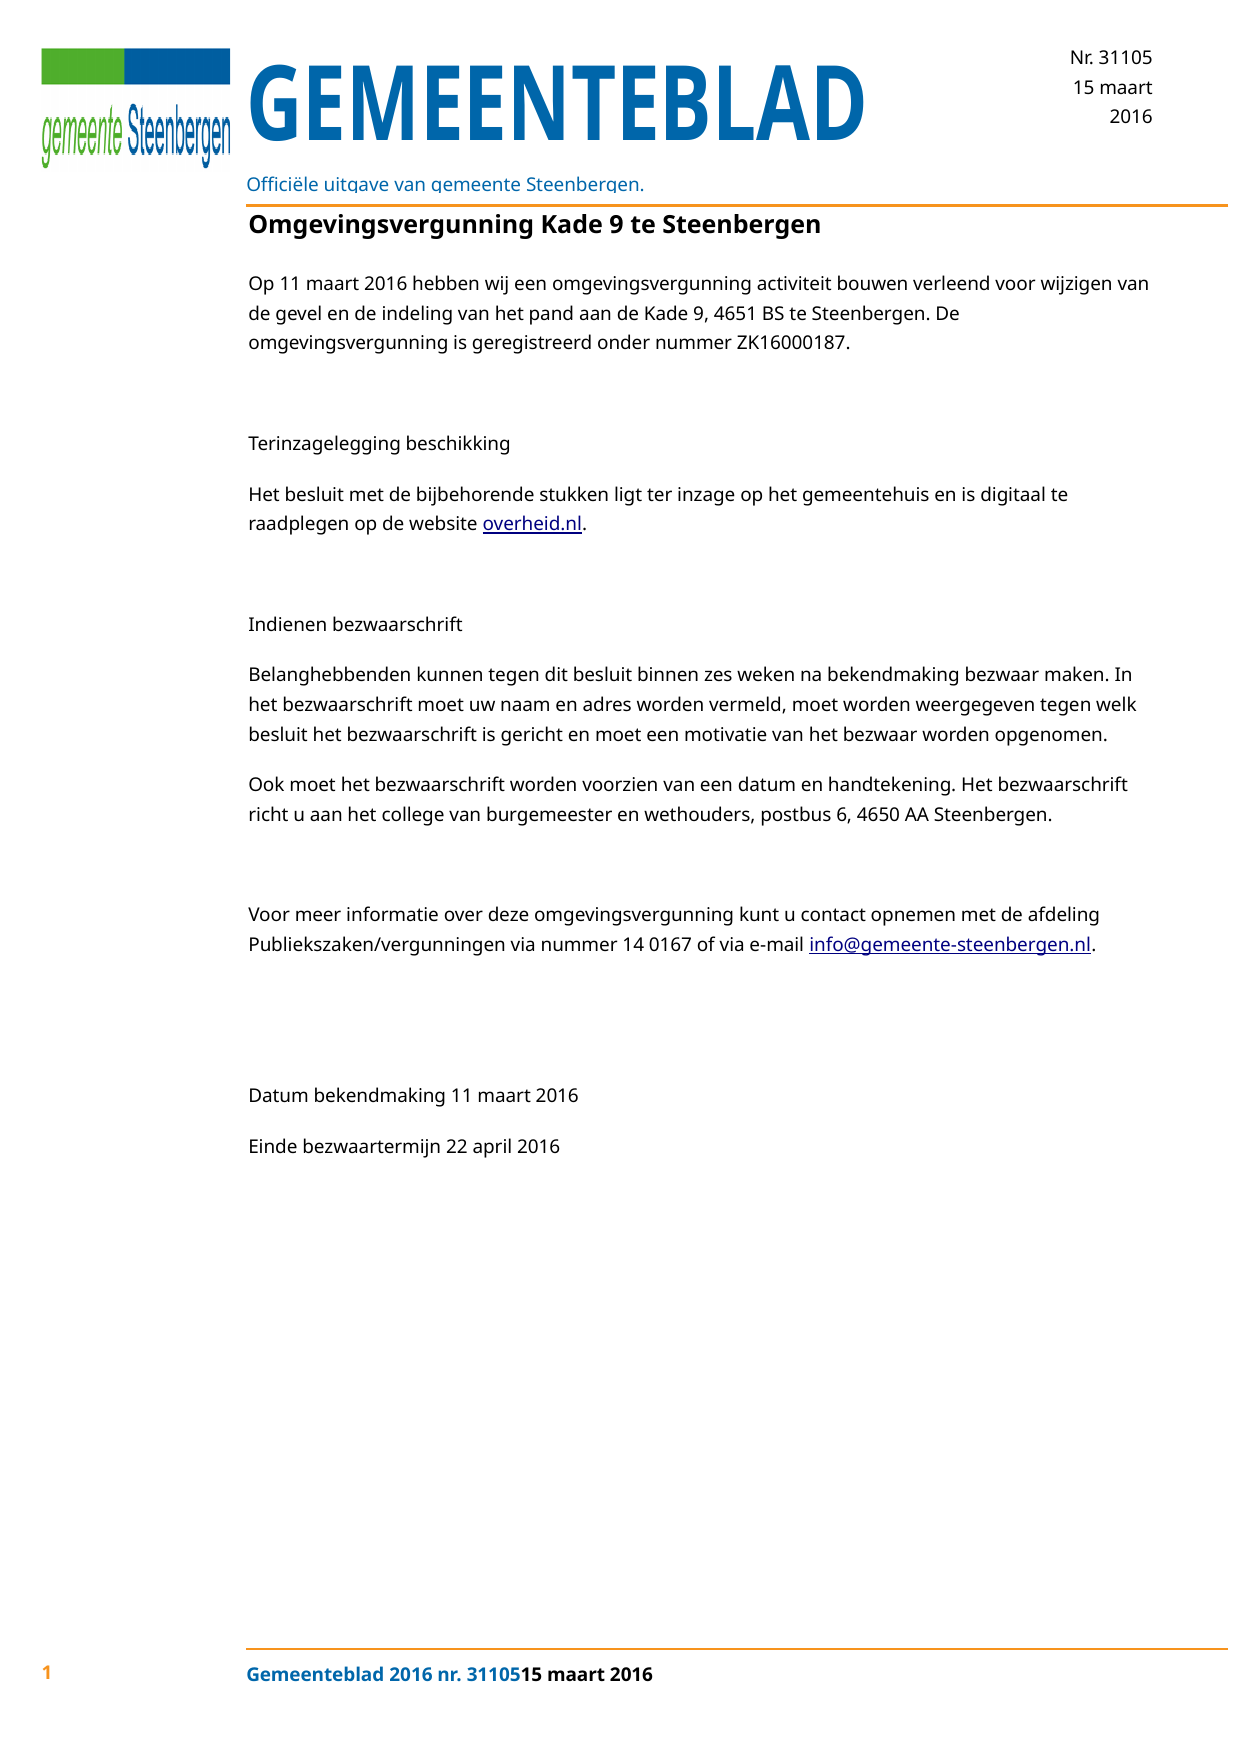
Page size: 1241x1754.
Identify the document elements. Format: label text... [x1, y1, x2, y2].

text Ook moet het bezwaarschrift worden voorzien van een datum en handtekening. Het bezwaarschrift richt u aan het college van burgemeester en wethouders, postbus 6, 4650 AA Steenbergen. [248, 771, 1152, 826]
text Op 11 maart 2016 hebben wij een omgevingsvergunning activiteit bouwen verleend voor wijzigen van de gevel en de indeling van het pand aan de Kade 9, 4651 BS te Steenbergen. De omgevingsvergunning is geregistreerd onder nummer ZK16000187. [248, 270, 1152, 355]
text Indienen bezwaarschrift [248, 611, 1152, 637]
text Terinzagelegging beschikking [248, 430, 1152, 456]
text Belanghebbenden kunnen tegen dit besluit binnen zes weken na bekendmaking bezwaar maken. In het bezwaarschrift moet uw naam en adres worden vermeld, moet worden weergegeven tegen welk besluit het bezwaarschrift is gericht en moet een motivatie van het bezwaar worden opgenomen. [248, 662, 1152, 746]
text Omgevingsvergunning Kade 9 te Steenbergen [248, 207, 1152, 241]
text Voor meer informatie over deze omgevingsvergunning kunt u contact opnemen met de afdeling Publiekszaken/vergunningen via nummer 14 0167 of via e-mail info@gemeente-steenbergen.nl. [248, 902, 1152, 957]
text Het besluit met de bijbehorende stukken ligt ter inzage op het gemeentehuis en is digitaal te raadplegen op de website overheid.nl. [248, 481, 1152, 536]
text Einde bezwaartermijn 22 april 2016 [248, 1133, 1152, 1158]
picture [41, 47, 231, 172]
text Datum bekendmaking 11 maart 2016 [248, 1082, 1152, 1108]
